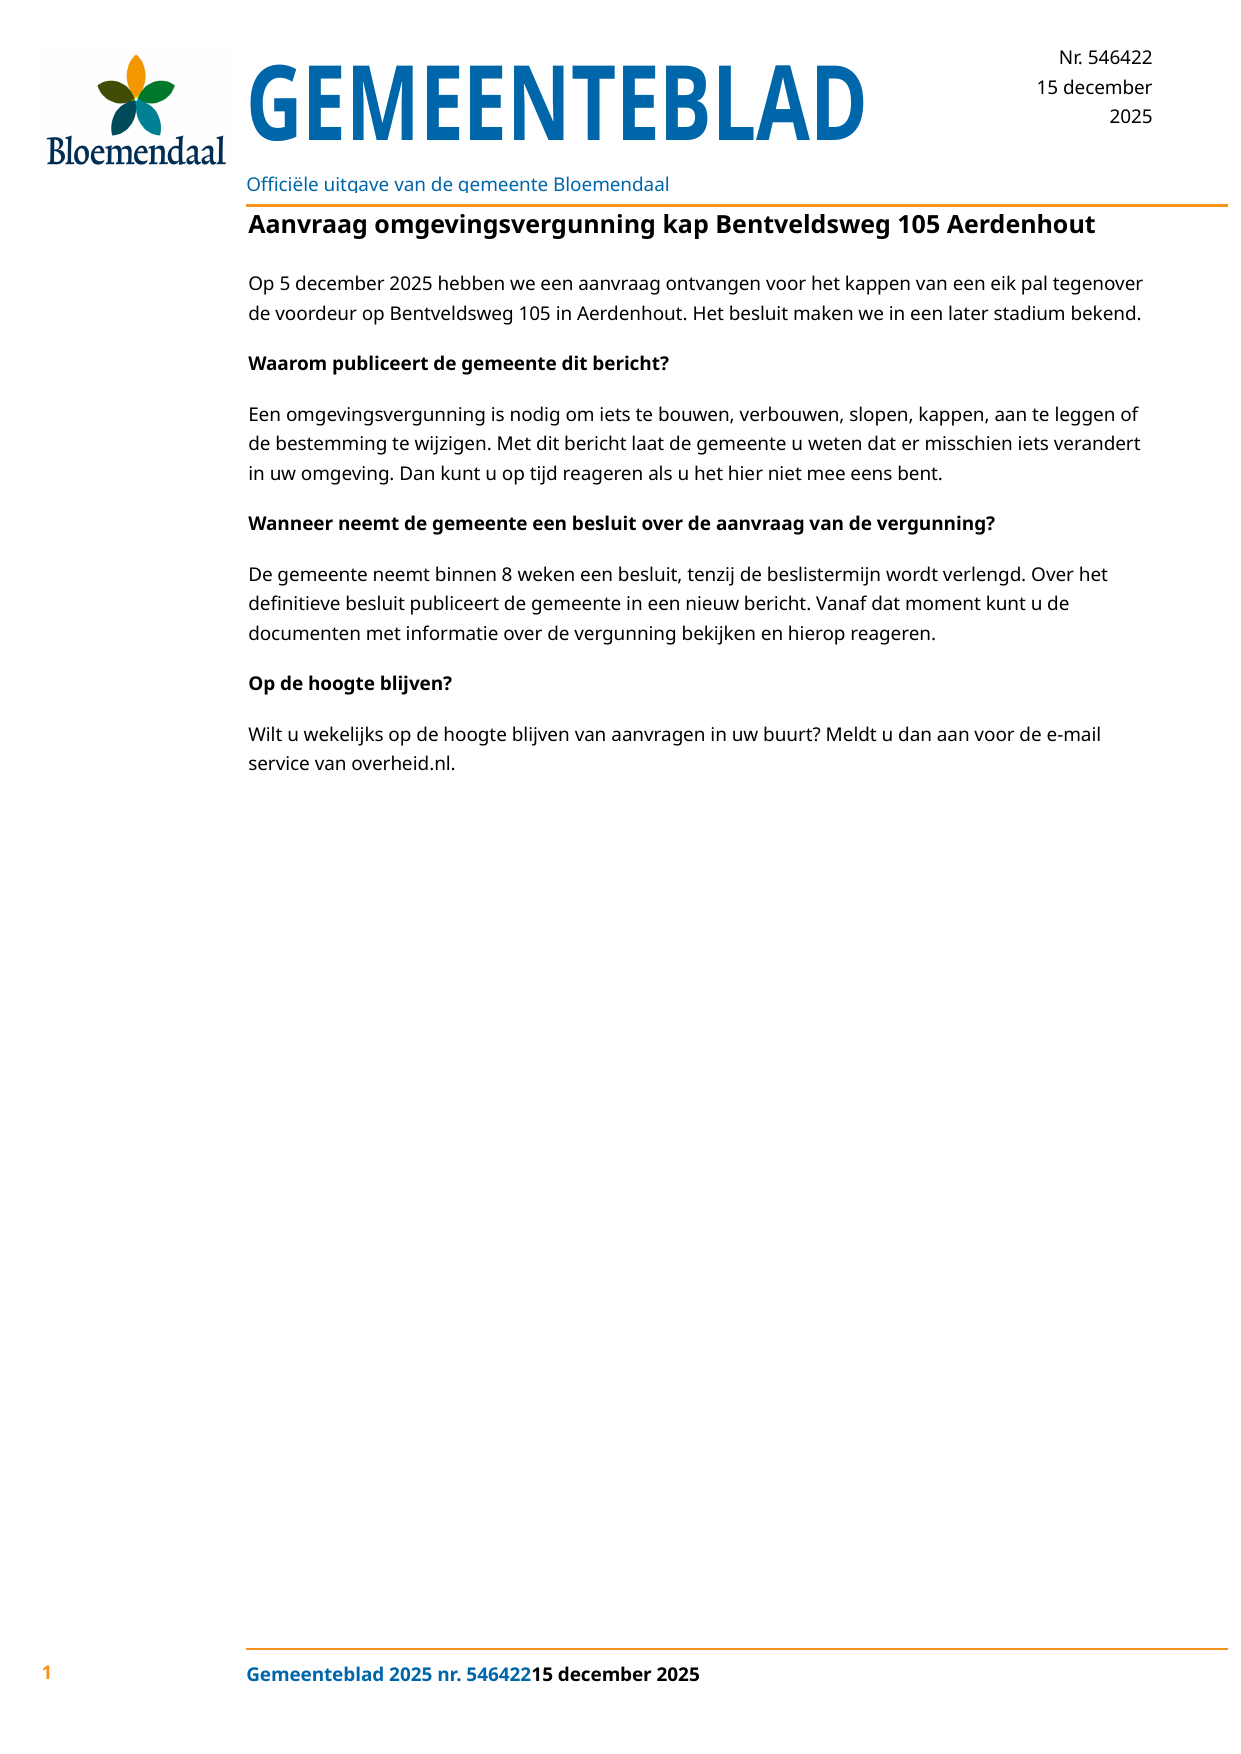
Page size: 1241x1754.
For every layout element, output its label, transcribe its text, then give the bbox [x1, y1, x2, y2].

text Op de hoogte blijven? [248, 670, 1152, 696]
text Waarom publiceert de gemeente dit bericht? [248, 350, 1152, 376]
text De gemeente neemt binnen 8 weken een besluit, tenzij de beslistermijn wordt verlengd. Over het definitieve besluit publiceert de gemeente in een nieuw bericht. Vanaf dat moment kunt u de documenten met informatie over de vergunning bekijken en hierop reageren. [248, 561, 1152, 646]
picture [41, 47, 231, 172]
text Wilt u wekelijks op de hoogte blijven van aanvragen in uw buurt? Meldt u dan aan voor de e-mail service van overheid.nl. [248, 721, 1152, 776]
text Een omgevingsvergunning is nodig om iets te bouwen, verbouwen, slopen, kappen, aan te leggen of de bestemming te wijzigen. Met dit bericht laat de gemeente u weten dat er misschien iets verandert in uw omgeving. Dan kunt u op tijd reageren als u het hier niet mee eens bent. [248, 401, 1152, 486]
text Op 5 december 2025 hebben we een aanvraag ontvangen voor het kappen van een eik pal tegenover de voordeur op Bentveldsweg 105 in Aerdenhout. Het besluit maken we in een later stadium bekend. [248, 270, 1152, 326]
text Wanneer neemt de gemeente een besluit over de aanvraag van de vergunning? [248, 510, 1152, 536]
text Aanvraag omgevingsvergunning kap Bentveldsweg 105 Aerdenhout [248, 207, 1152, 241]
